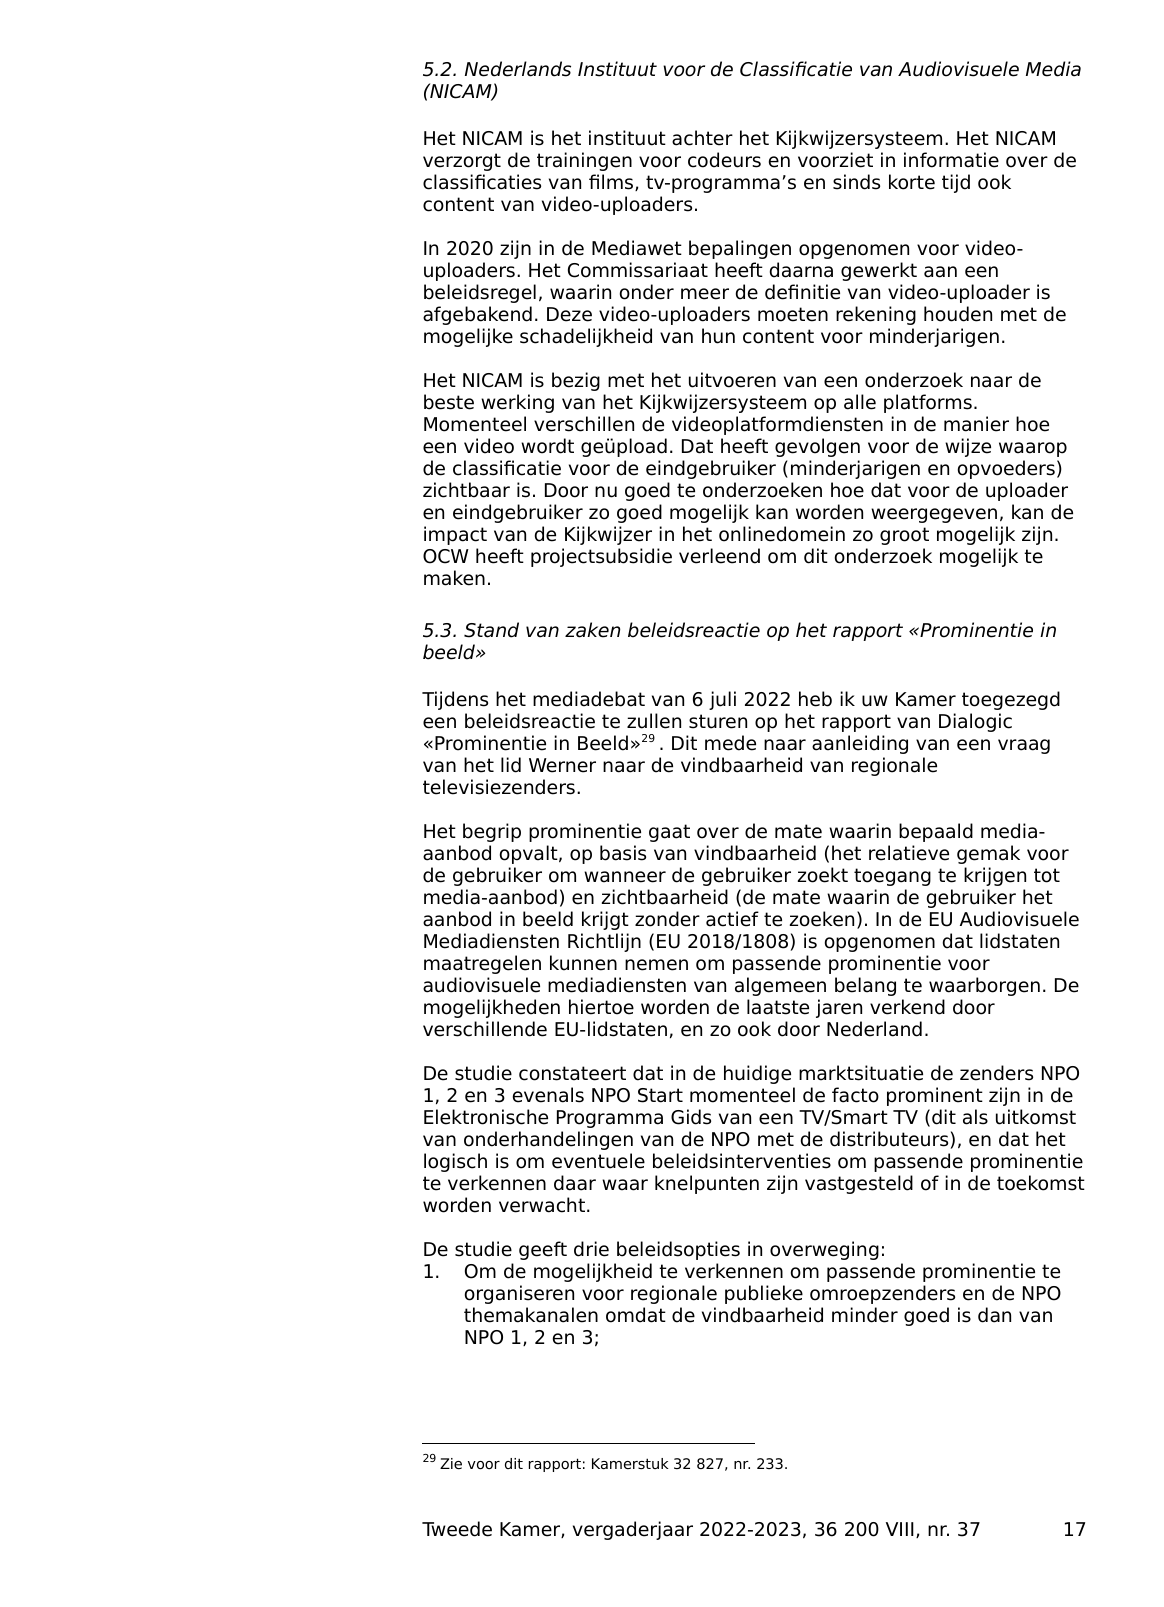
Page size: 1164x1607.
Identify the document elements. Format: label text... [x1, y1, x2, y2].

text De studie constateert dat in de huidige marktsituatie de zenders NPO 1, 2 en 3 evenals NPO Start momenteel de facto prominent zijn in de Elektronische Programma Gids van een TV/Smart TV (dit als uitkomst van onderhandelingen van de NPO met de distributeurs), en dat het logisch is om eventuele beleidsinterventies om passende prominentie te verkennen daar waar knelpunten zijn vastgesteld of in de toekomst worden verwacht. [422, 1063, 1087, 1217]
subtitle 5.2. Nederlands Instituut voor de Classificatie van Audiovisuele Media (NICAM) [422, 59, 1087, 103]
text 1. Om de mogelijkheid te verkennen om passende prominentie te organiseren voor regionale publieke omroepzenders en de NPO themakanalen omdat de vindbaarheid minder goed is dan van NPO 1, 2 en 3; [422, 1261, 1087, 1349]
text Het begrip prominentie gaat over de mate waarin bepaald media-aanbod opvalt, op basis van vindbaarheid (het relatieve gemak voor de gebruiker om wanneer de gebruiker zoekt toegang te krijgen tot media-aanbod) en zichtbaarheid (de mate waarin de gebruiker het aanbod in beeld krijgt zonder actief te zoeken). In de EU Audiovisuele Mediadiensten Richtlijn (EU 2018/1808) is opgenomen dat lidstaten maatregelen kunnen nemen om passende prominentie voor audiovisuele mediadiensten van algemeen belang te waarborgen. De mogelijkheden hiertoe worden de laatste jaren verkend door verschillende EU-lidstaten, en zo ook door Nederland. [422, 821, 1087, 1041]
text Het NICAM is bezig met het uitvoeren van een onderzoek naar de beste werking van het Kijkwijzersysteem op alle platforms. Momenteel verschillen de videoplatformdiensten in de manier hoe een video wordt geüpload. Dat heeft gevolgen voor de wijze waarop de classificatie voor de eindgebruiker (minderjarigen en opvoeders) zichtbaar is. Door nu goed te onderzoeken hoe dat voor de uploader en eindgebruiker zo goed mogelijk kan worden weergegeven, kan de impact van de Kijkwijzer in het onlinedomein zo groot mogelijk zijn. OCW heeft projectsubsidie verleend om dit onderzoek mogelijk te maken. [422, 370, 1087, 590]
text Het NICAM is het instituut achter het Kijkwijzersysteem. Het NICAM verzorgt de trainingen voor codeurs en voorziet in informatie over de classificaties van films, tv-programma’s en sinds korte tijd ook content van video-uploaders. [422, 128, 1087, 216]
subtitle 5.3. Stand van zaken beleidsreactie op het rapport «Prominentie in beeld» [422, 620, 1087, 664]
text In 2020 zijn in de Mediawet bepalingen opgenomen voor video-uploaders. Het Commissariaat heeft daarna gewerkt aan een beleidsregel, waarin onder meer de definitie van video-uploader is afgebakend. Deze video-uploaders moeten rekening houden met de mogelijke schadelijkheid van hun content voor minderjarigen. [422, 238, 1087, 348]
text Zie voor dit rapport: Kamerstuk 32 827, nr. 233. [422, 1452, 1087, 1474]
text De studie geeft drie beleidsopties in overweging: [422, 1239, 1087, 1261]
text Tijdens het mediadebat van 6 juli 2022 heb ik uw Kamer toegezegd een beleidsreactie te zullen sturen op het rapport van Dialogic «Prominentie in Beeld». Dit mede naar aanleiding van een vraag van het lid Werner naar de vindbaarheid van regionale televisiezenders. [422, 689, 1087, 799]
